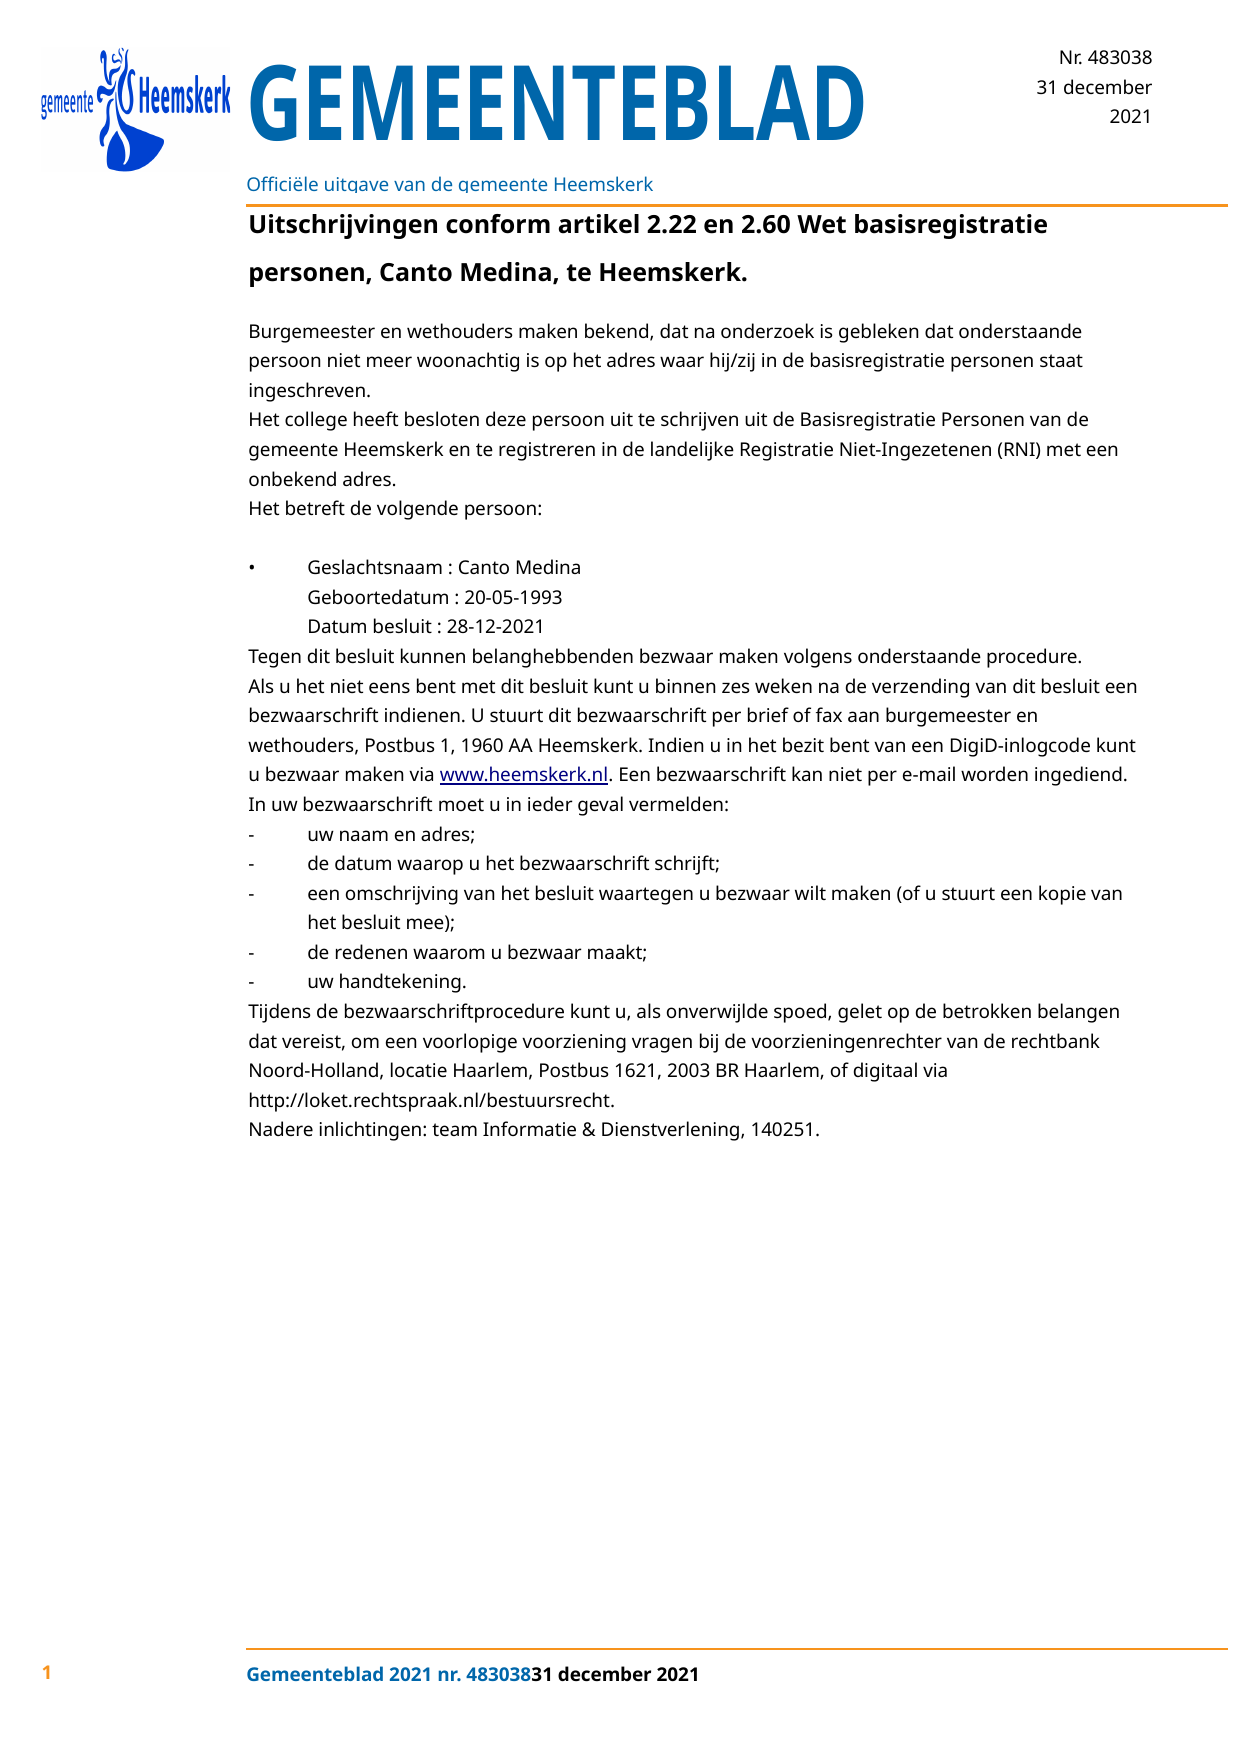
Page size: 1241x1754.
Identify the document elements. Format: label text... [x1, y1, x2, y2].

text Het betreft de volgende persoon: [248, 495, 1152, 521]
list uw naam en adres; [248, 821, 1152, 847]
text In uw bezwaarschrift moet u in ieder geval vermelden: [248, 791, 1152, 817]
text Het college heeft besloten deze persoon uit te schrijven uit de Basisregistratie Personen van de gemeente Heemskerk en te registreren in de landelijke Registratie Niet-Ingezetenen (RNI) met een onbekend adres. [248, 407, 1152, 492]
list uw handtekening. [248, 969, 1152, 994]
list een omschrijving van het besluit waartegen u bezwaar wilt maken (of u stuurt een kopie van het besluit mee); [248, 880, 1152, 935]
text Tegen dit besluit kunnen belanghebbenden bezwaar maken volgens onderstaande procedure. [248, 643, 1152, 669]
text Als u het niet eens bent met dit besluit kunt u binnen zes weken na de verzending van dit besluit een bezwaarschrift indienen. U stuurt dit bezwaarschrift per brief of fax aan burgemeester en wethouders, Postbus 1, 1960 AA Heemskerk. Indien u in het bezit bent van een DigiD-inlogcode kunt u bezwaar maken via www.heemskerk.nl. Een bezwaarschrift kan niet per e-mail worden ingediend. [248, 673, 1152, 787]
text Tijdens de bezwaarschriftprocedure kunt u, als onverwijlde spoed, gelet op de betrokken belangen dat vereist, om een voorlopige voorziening vragen bij de voorzieningenrechter van de rechtbank Noord-Holland, locatie Haarlem, Postbus 1621, 2003 BR Haarlem, of digitaal via http://loket.rechtspraak.nl/bestuursrecht. [248, 998, 1152, 1113]
list Datum besluit : 28-12-2021 [248, 614, 1152, 639]
list de datum waarop u het bezwaarschrift schrijft; [248, 850, 1152, 876]
text Nadere inlichtingen: team Informatie & Dienstverlening, 140251. [248, 1117, 1152, 1142]
text Burgemeester en wethouders maken bekend, dat na onderzoek is gebleken dat onderstaande persoon niet meer woonachtig is op het adres waar hij/zij in de basisregistratie personen staat ingeschreven. [248, 318, 1152, 403]
list Geslachtsnaam : Canto Medina [248, 554, 1152, 580]
picture [41, 47, 231, 172]
text Uitschrijvingen conform artikel 2.22 en 2.60 Wet basisregistratie personen, Canto Medina, te Heemskerk. [248, 207, 1152, 288]
list Geboortedatum : 20-05-1993 [248, 584, 1152, 610]
list de redenen waarom u bezwaar maakt; [248, 939, 1152, 965]
